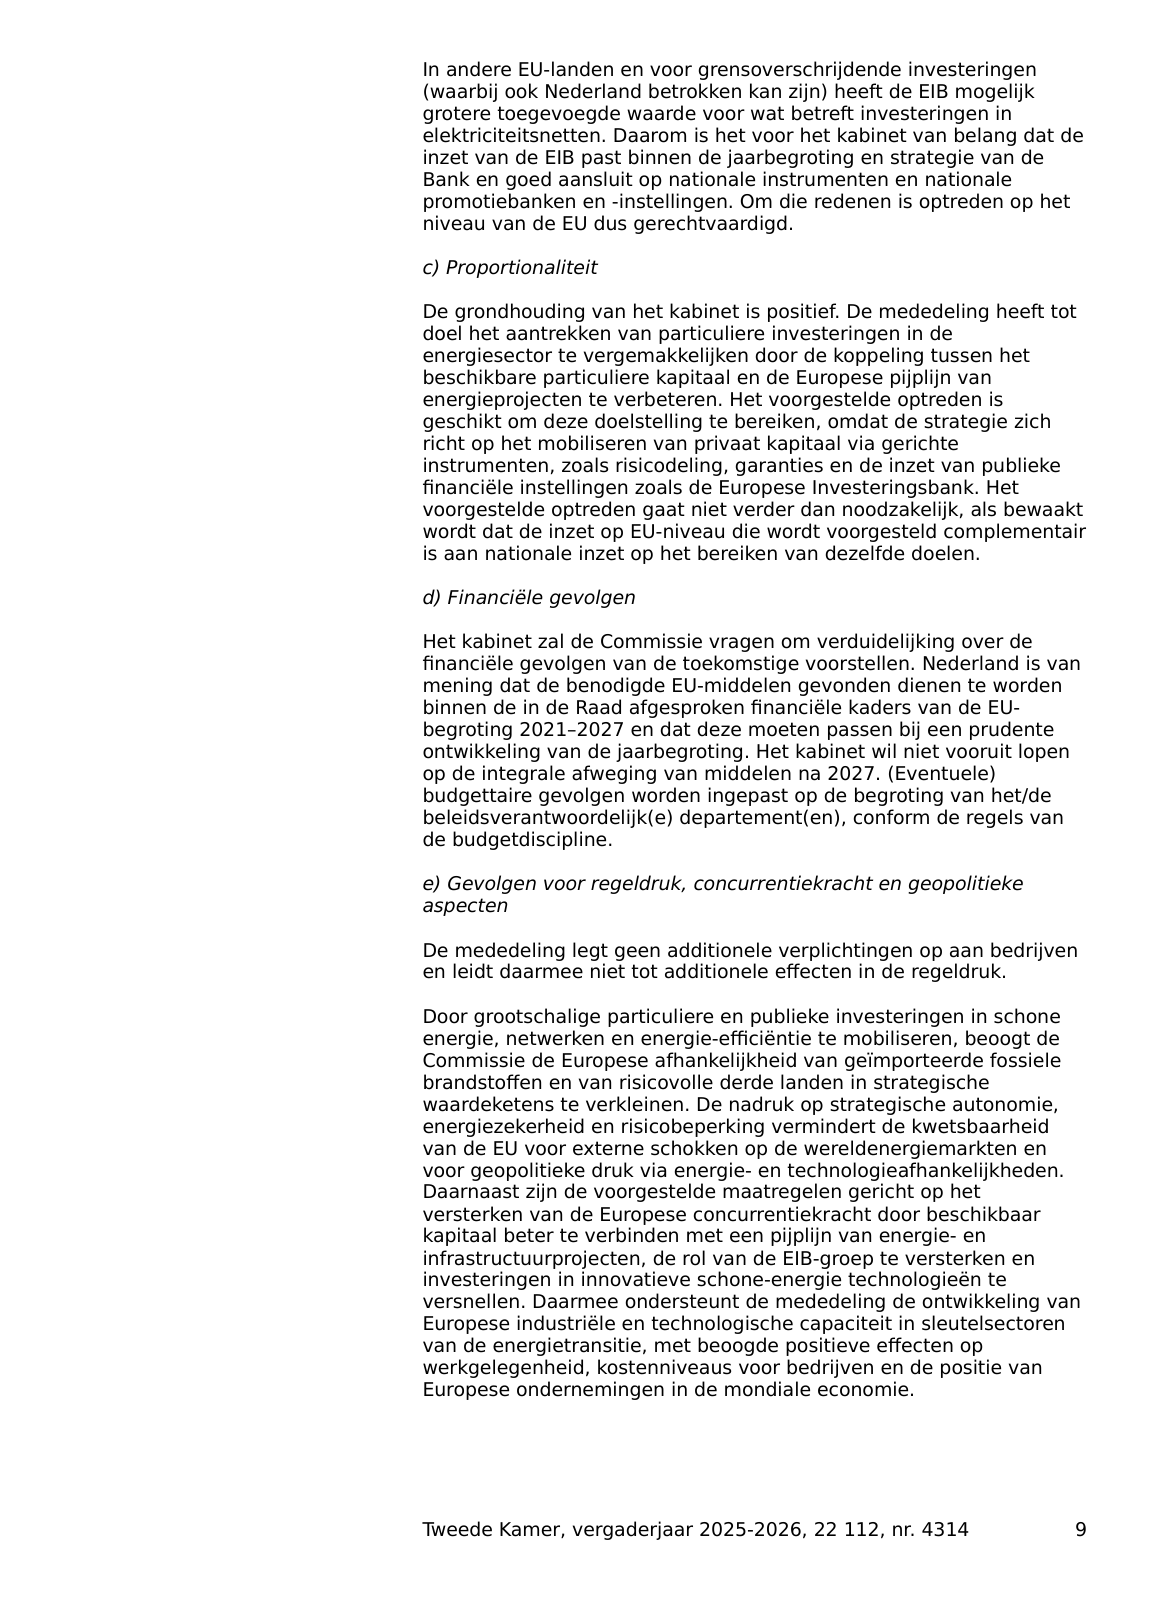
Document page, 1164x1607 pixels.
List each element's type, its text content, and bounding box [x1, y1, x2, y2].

text De grondhouding van het kabinet is positief. De mededeling heeft tot doel het aantrekken van particuliere investeringen in de energiesector te vergemakkelijken door de koppeling tussen het beschikbare particuliere kapitaal en de Europese pijplijn van energieprojecten te verbeteren. Het voorgestelde optreden is geschikt om deze doelstelling te bereiken, omdat de strategie zich richt op het mobiliseren van privaat kapitaal via gerichte instrumenten, zoals risicodeling, garanties en de inzet van publieke financiële instellingen zoals de Europese Investeringsbank. Het voorgestelde optreden gaat niet verder dan noodzakelijk, als bewaakt wordt dat de inzet op EU-niveau die wordt voorgesteld complementair is aan nationale inzet op het bereiken van dezelfde doelen. [422, 301, 1087, 565]
subtitle e) Gevolgen voor regeldruk, concurrentiekracht en geopolitieke aspecten [422, 873, 1087, 917]
subtitle d) Financiële gevolgen [422, 587, 1087, 609]
text Door grootschalige particuliere en publieke investeringen in schone energie, netwerken en energie-efficiëntie te mobiliseren, beoogt de Commissie de Europese afhankelijkheid van geïmporteerde fossiele brandstoffen en van risicovolle derde landen in strategische waardeketens te verkleinen. De nadruk op strategische autonomie, energiezekerheid en risicobeperking vermindert de kwetsbaarheid van de EU voor externe schokken op de wereldenergiemarkten en voor geopolitieke druk via energie- en technologieafhankelijkheden. Daarnaast zijn de voorgestelde maatregelen gericht op het versterken van de Europese concurrentiekracht door beschikbaar kapitaal beter te verbinden met een pijplijn van energie- en infrastructuurprojecten, de rol van de EIB-groep te versterken en investeringen in innovatieve schone-energie technologieën te versnellen. Daarmee ondersteunt de mededeling de ontwikkeling van Europese industriële en technologische capaciteit in sleutelsectoren van de energietransitie, met beoogde positieve effecten op werkgelegenheid, kostenniveaus voor bedrijven en de positie van Europese ondernemingen in de mondiale economie. [422, 1006, 1087, 1401]
text In andere EU-landen en voor grensoverschrijdende investeringen (waarbij ook Nederland betrokken kan zijn) heeft de EIB mogelijk grotere toegevoegde waarde voor wat betreft investeringen in elektriciteitsnetten. Daarom is het voor het kabinet van belang dat de inzet van de EIB past binnen de jaarbegroting en strategie van de Bank en goed aansluit op nationale instrumenten en nationale promotiebanken en -instellingen. Om die redenen is optreden op het niveau van de EU dus gerechtvaardigd. [422, 59, 1087, 235]
text De mededeling legt geen additionele verplichtingen op aan bedrijven en leidt daarmee niet tot additionele effecten in de regeldruk. [422, 939, 1087, 983]
text Het kabinet zal de Commissie vragen om verduidelijking over de financiële gevolgen van de toekomstige voorstellen. Nederland is van mening dat de benodigde EU-middelen gevonden dienen te worden binnen de in de Raad afgesproken financiële kaders van de EU-begroting 2021–2027 en dat deze moeten passen bij een prudente ontwikkeling van de jaarbegroting. Het kabinet wil niet vooruit lopen op de integrale afweging van middelen na 2027. (Eventuele) budgettaire gevolgen worden ingepast op de begroting van het/de beleidsverantwoordelijk(e) departement(en), conform de regels van de budgetdiscipline. [422, 631, 1087, 851]
subtitle c) Proportionaliteit [422, 257, 1087, 279]
